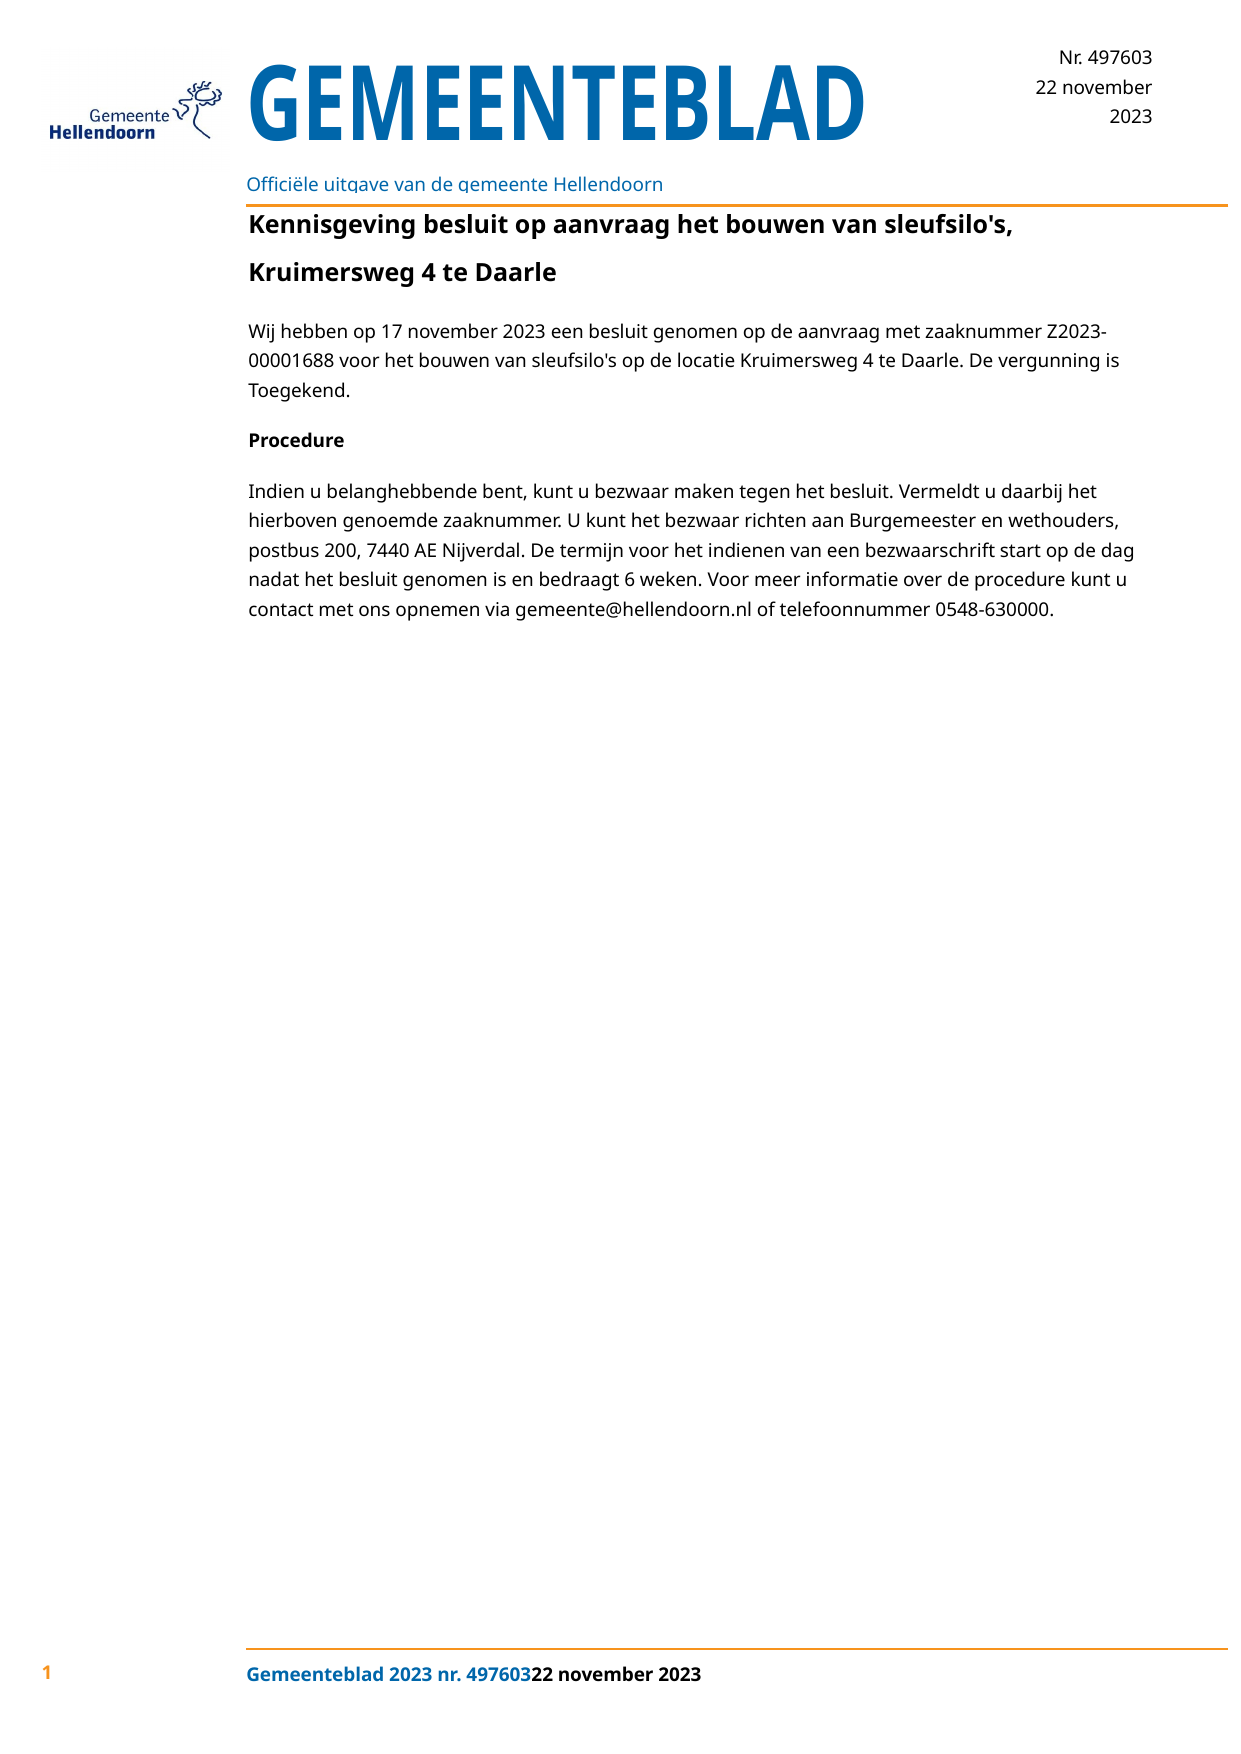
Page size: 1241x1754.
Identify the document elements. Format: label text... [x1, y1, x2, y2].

text Wij hebben op 17 november 2023 een besluit genomen op de aanvraag met zaaknummer Z2023-00001688 voor het bouwen van sleufsilo's op de locatie Kruimersweg 4 te Daarle. De vergunning is Toegekend. [248, 318, 1152, 403]
text Procedure [248, 427, 1152, 453]
text Indien u belanghebbende bent, kunt u bezwaar maken tegen het besluit. Vermeldt u daarbij het hierboven genoemde zaaknummer. U kunt het bezwaar richten aan Burgemeester en wethouders, postbus 200, 7440 AE Nijverdal. De termijn voor het indienen van een bezwaarschrift start op de dag nadat het besluit genomen is en bedraagt 6 weken. Voor meer informatie over de procedure kunt u contact met ons opnemen via gemeente@hellendoorn.nl of telefoonnummer 0548-630000. [248, 478, 1152, 622]
text Kennisgeving besluit op aanvraag het bouwen van sleufsilo's, Kruimersweg 4 te Daarle [248, 207, 1152, 288]
picture [41, 47, 231, 172]
